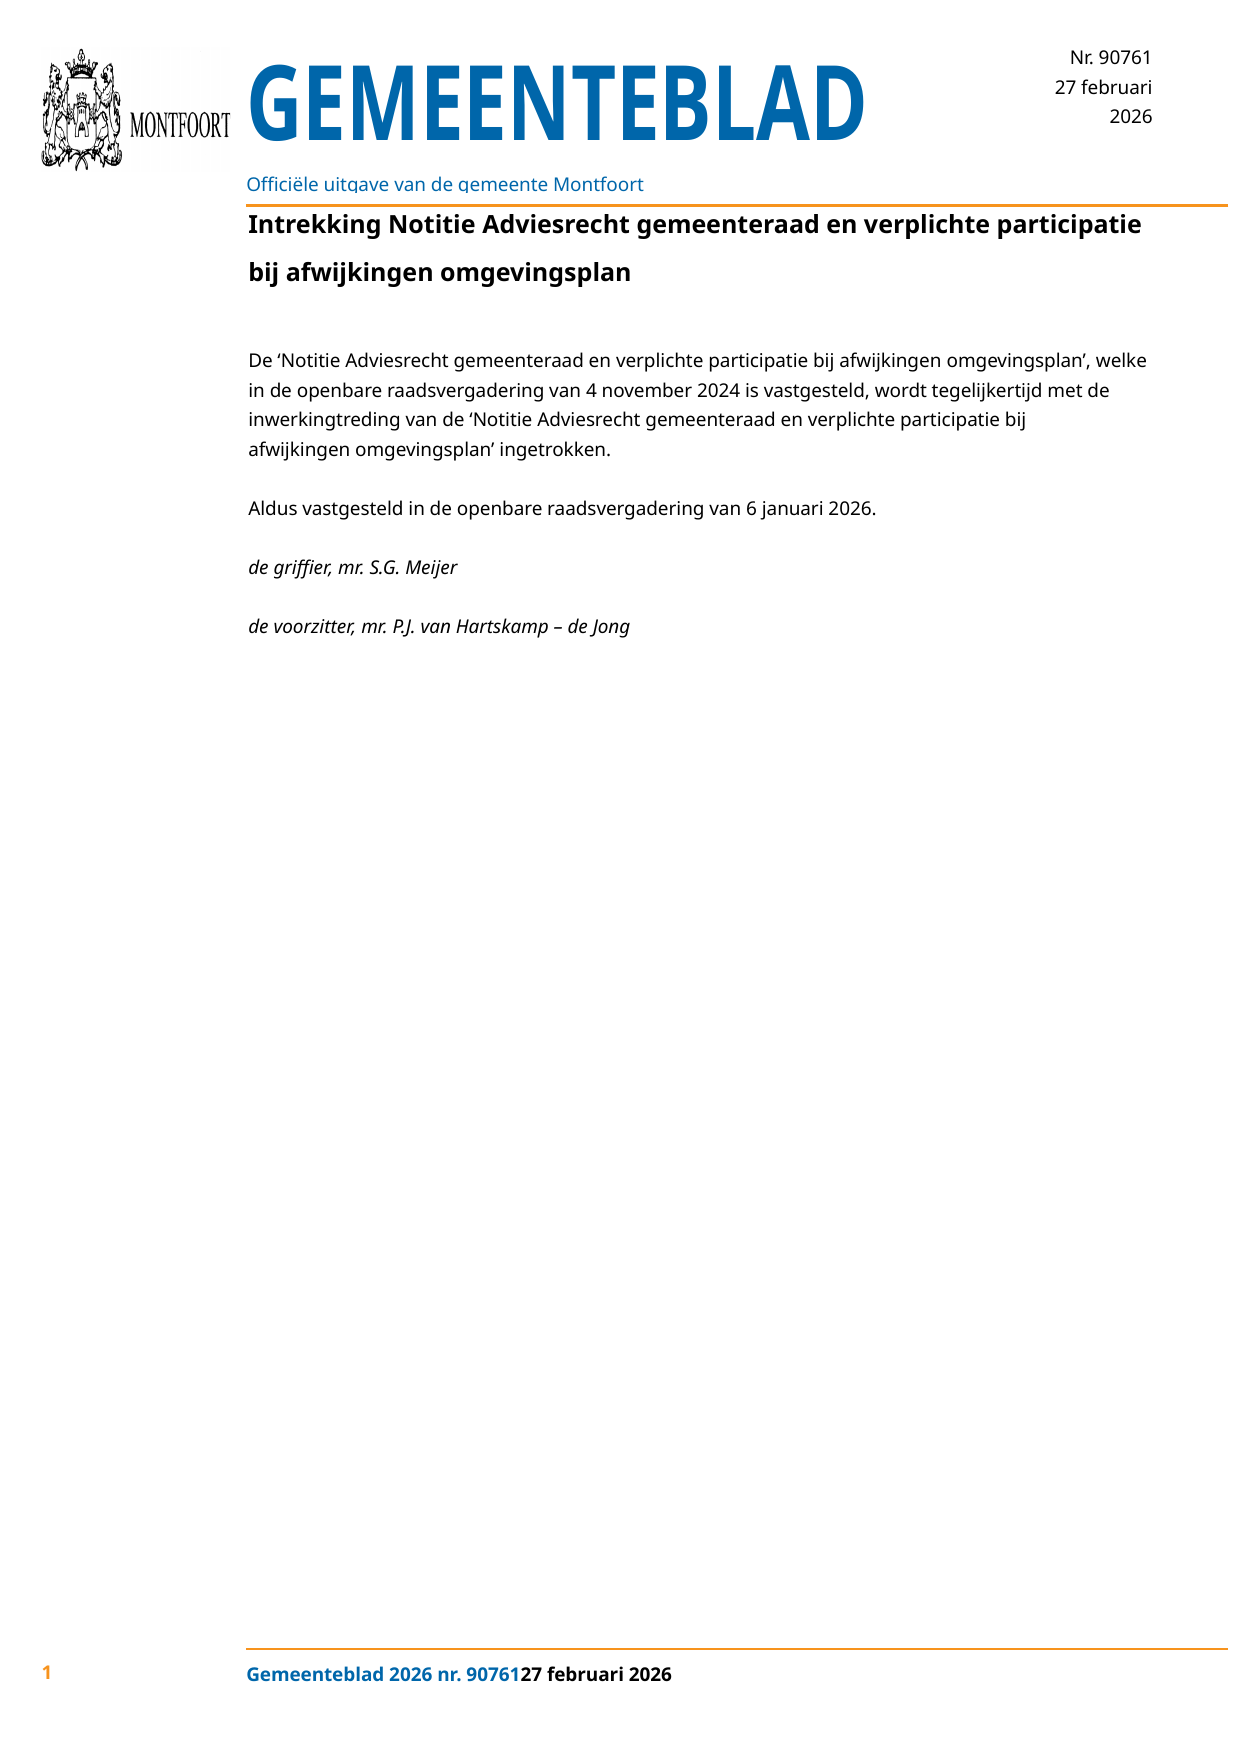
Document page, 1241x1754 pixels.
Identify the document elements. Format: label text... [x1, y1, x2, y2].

text Intrekking Notitie Adviesrecht gemeenteraad en verplichte participatie bij afwijkingen omgevingsplan [248, 207, 1152, 288]
picture [41, 47, 231, 172]
text Aldus vastgesteld in de openbare raadsvergadering van 6 januari 2026. [248, 495, 1152, 521]
text de griffier, mr. S.G. Meijer [248, 554, 1152, 580]
text de voorzitter, mr. P.J. van Hartskamp – de Jong [248, 614, 1152, 639]
text De ‘Notitie Adviesrecht gemeenteraad en verplichte participatie bij afwijkingen omgevingsplan’, welke in de openbare raadsvergadering van 4 november 2024 is vastgesteld, wordt tegelijkertijd met de inwerkingtreding van de ‘Notitie Adviesrecht gemeenteraad en verplichte participatie bij afwijkingen omgevingsplan’ ingetrokken. [248, 347, 1152, 462]
